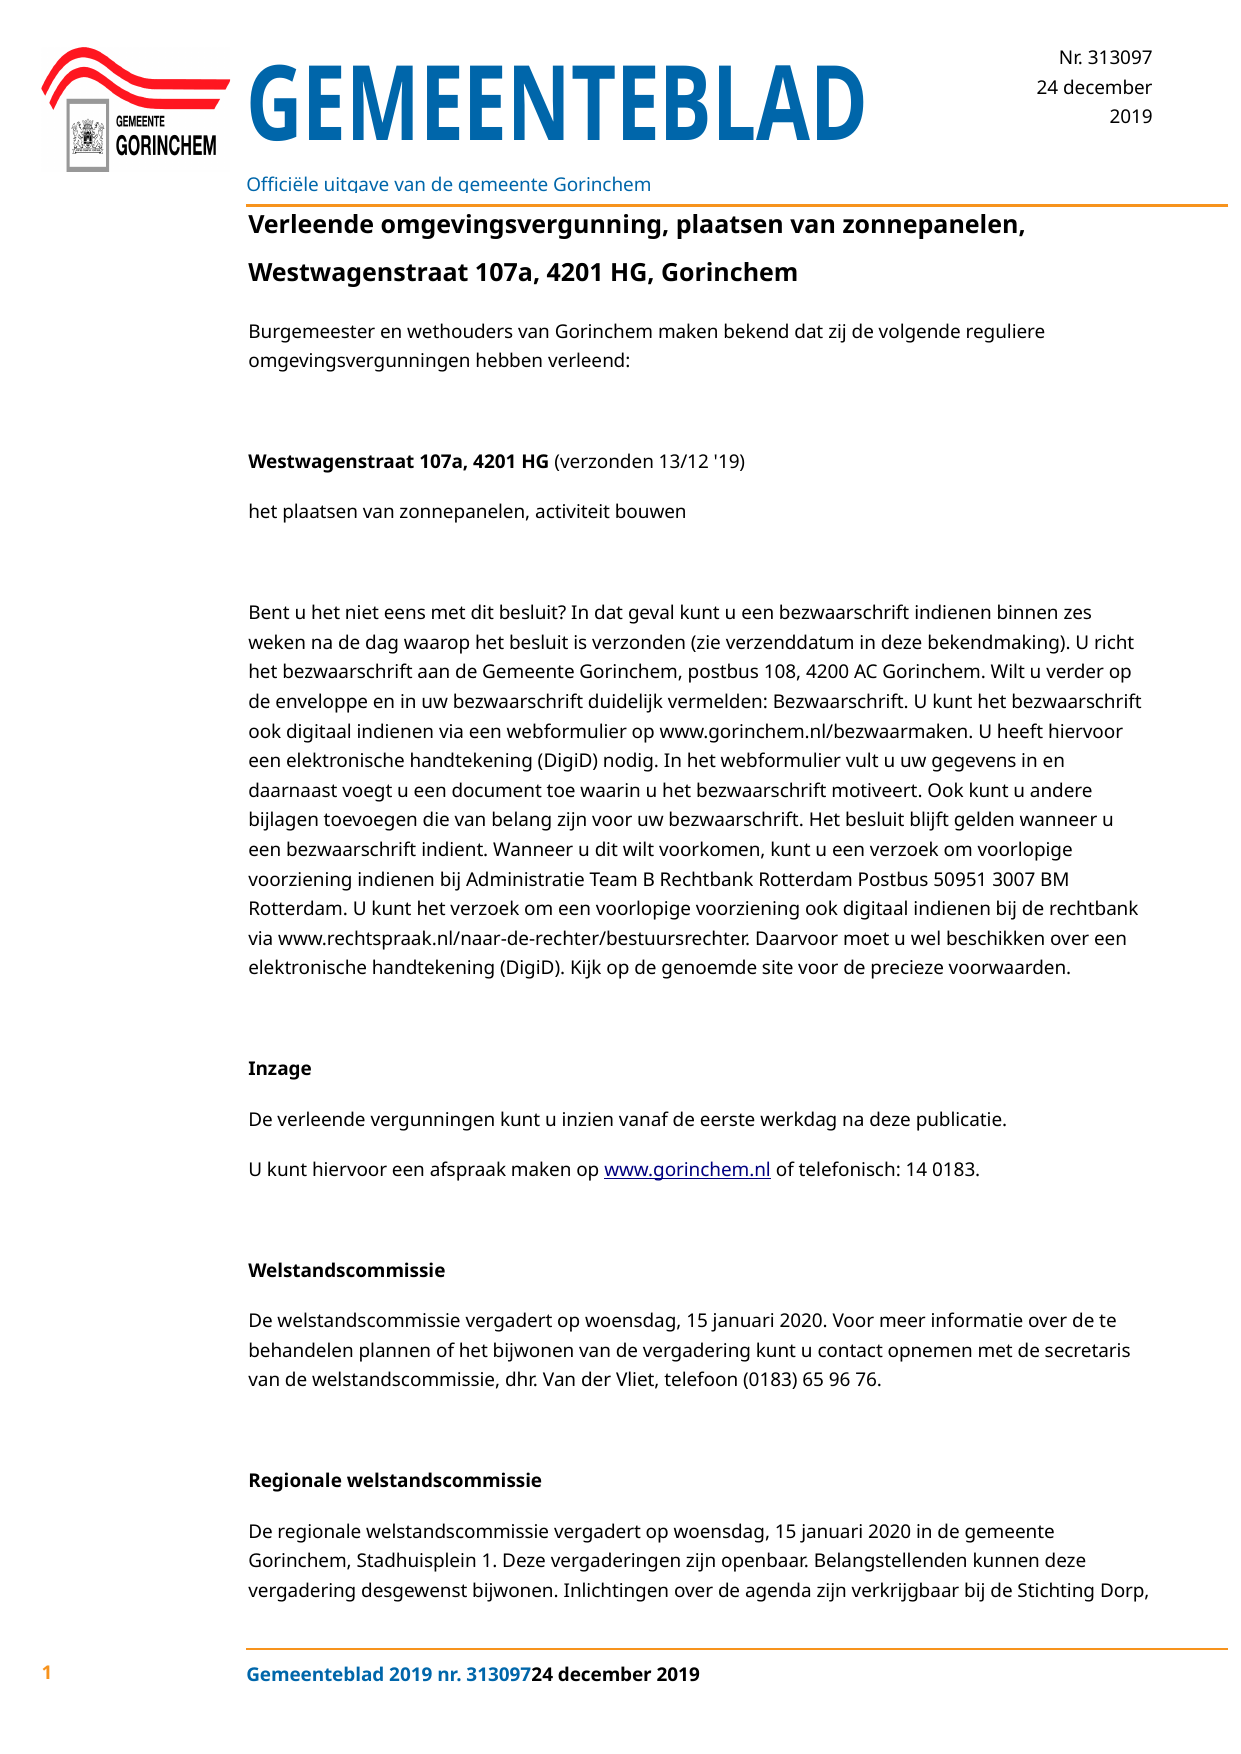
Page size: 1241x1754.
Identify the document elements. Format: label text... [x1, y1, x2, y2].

picture [41, 47, 231, 172]
text Burgemeester en wethouders van Gorinchem maken bekend dat zij de volgende reguliere omgevingsvergunningen hebben verleend: [248, 318, 1152, 373]
text Bent u het niet eens met dit besluit? In dat geval kunt u een bezwaarschrift indienen binnen zes weken na de dag waarop het besluit is verzonden (zie verzenddatum in deze bekendmaking). U richt het bezwaarschrift aan de Gemeente Gorinchem, postbus 108, 4200 AC Gorinchem. Wilt u verder op de enveloppe en in uw bezwaarschrift duidelijk vermelden: Bezwaarschrift. U kunt het bezwaarschrift ook digitaal indienen via een webformulier op www.gorinchem.nl/bezwaarmaken. U heeft hiervoor een elektronische handtekening (DigiD) nodig. In het webformulier vult u uw gegevens in en daarnaast voegt u een document toe waarin u het bezwaarschrift motiveert. Ook kunt u andere bijlagen toevoegen die van belang zijn voor uw bezwaarschrift. Het besluit blijft gelden wanneer u een bezwaarschrift indient. Wanneer u dit wilt voorkomen, kunt u een verzoek om voorlopige voorziening indienen bij Administratie Team B Rechtbank Rotterdam Postbus 50951 3007 BM Rotterdam. U kunt het verzoek om een voorlopige voorziening ook digitaal indienen bij de rechtbank via www.rechtspraak.nl/naar-de-rechter/bestuursrechter. Daarvoor moet u wel beschikken over een elektronische handtekening (DigiD). Kijk op de genoemde site voor de precieze voorwaarden. [248, 599, 1152, 980]
text het plaatsen van zonnepanelen, activiteit bouwen [248, 499, 1152, 524]
text De welstandscommissie vergadert op woensdag, 15 januari 2020. Voor meer informatie over de te behandelen plannen of het bijwonen van de vergadering kunt u contact opnemen met de secretaris van de welstandscommissie, dhr. Van der Vliet, telefoon (0183) 65 96 76. [248, 1307, 1152, 1392]
text Welstandscommissie [248, 1257, 1152, 1283]
text U kunt hiervoor een afspraak maken op www.gorinchem.nl of telefonisch: 14 0183. [248, 1156, 1152, 1182]
text Regionale welstandscommissie [248, 1467, 1152, 1493]
text Inzage [248, 1055, 1152, 1081]
text De regionale welstandscommissie vergadert op woensdag, 15 januari 2020 in de gemeente Gorinchem, Stadhuisplein 1. Deze vergaderingen zijn openbaar. Belangstellenden kunnen deze vergadering desgewenst bijwonen. Inlichtingen over de agenda zijn verkrijgbaar bij de Stichting Dorp, [248, 1518, 1152, 1603]
text Verleende omgevingsvergunning, plaatsen van zonnepanelen, Westwagenstraat 107a, 4201 HG, Gorinchem [248, 207, 1152, 288]
text Westwagenstraat 107a, 4201 HG (verzonden 13/12 '19) [248, 448, 1152, 474]
text De verleende vergunningen kunt u inzien vanaf de eerste werkdag na deze publicatie. [248, 1106, 1152, 1132]
